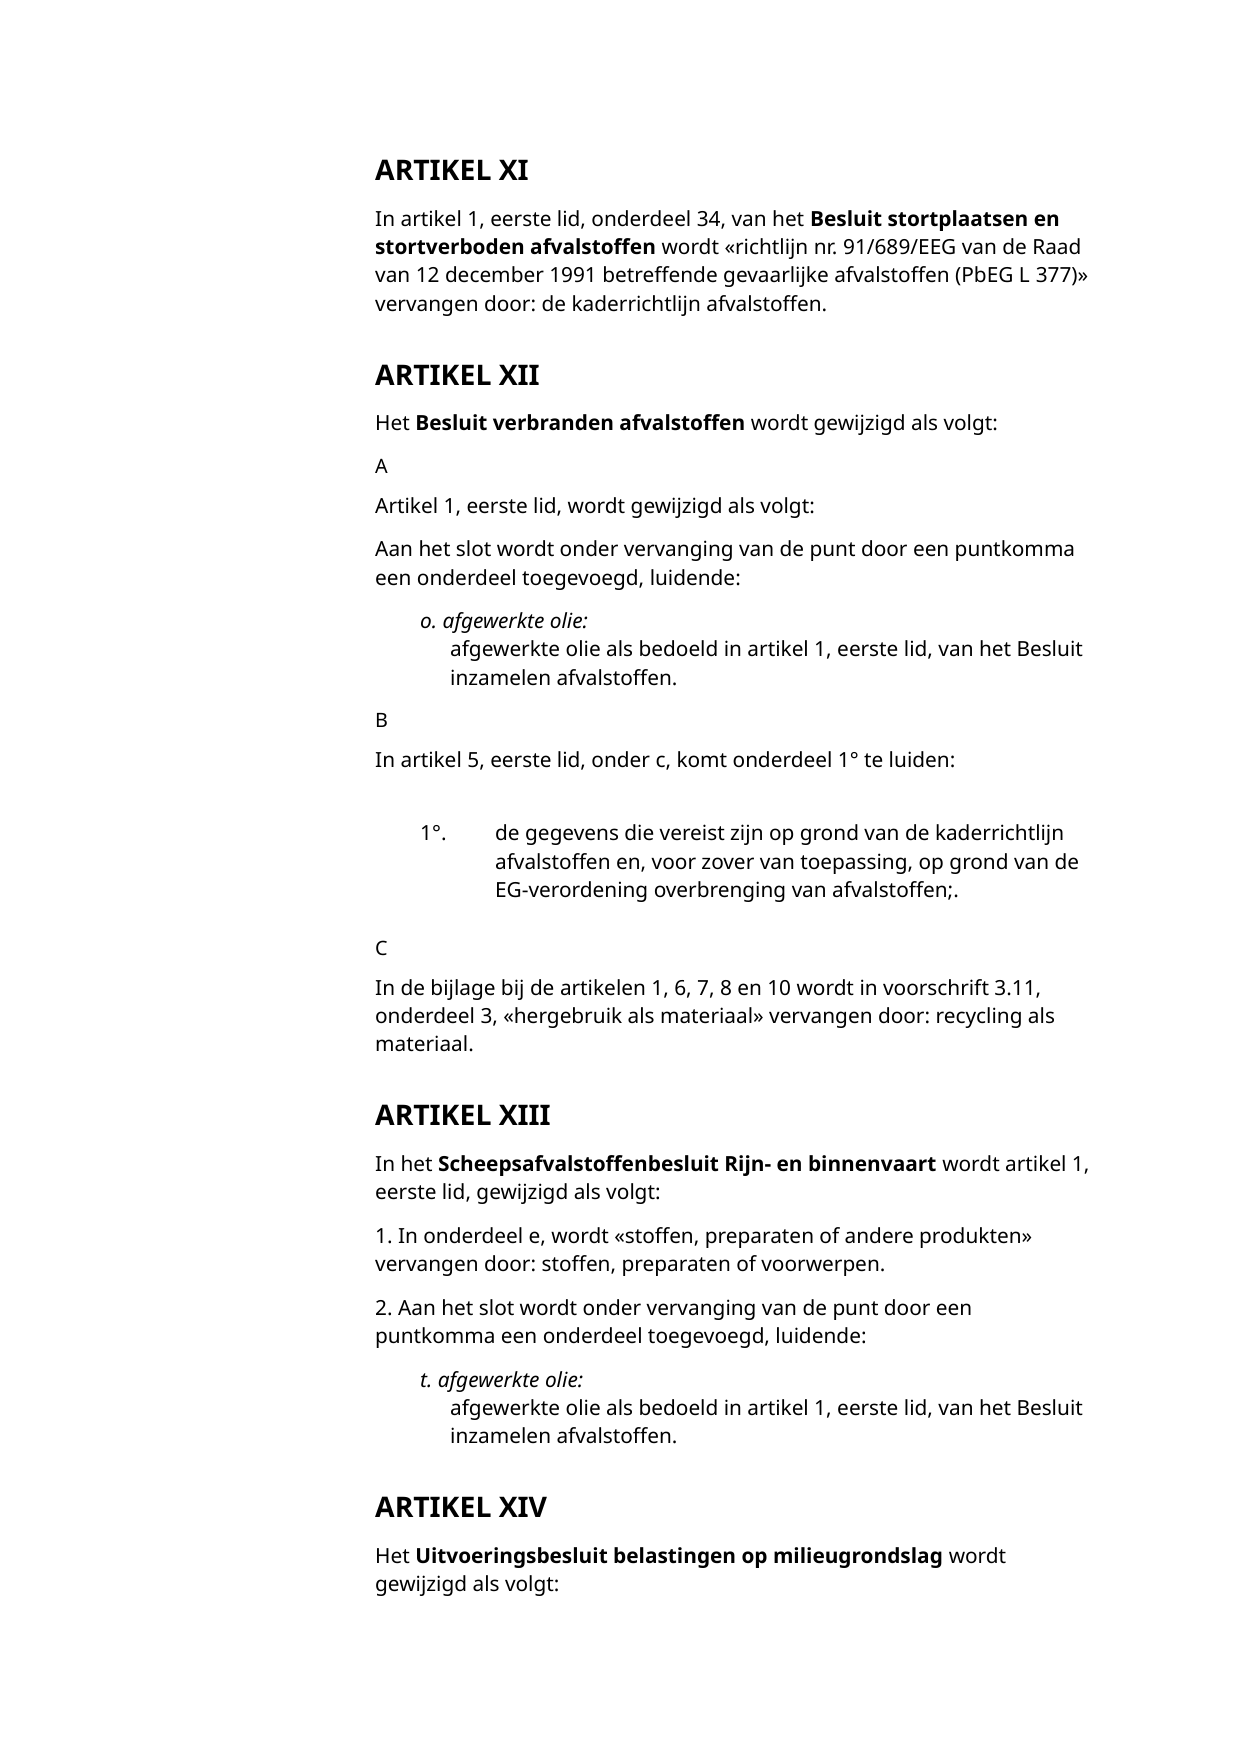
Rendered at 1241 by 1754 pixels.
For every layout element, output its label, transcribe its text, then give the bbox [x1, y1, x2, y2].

text o. afgewerkte olie: [420, 606, 1090, 634]
list de gegevens die vereist zijn op grond van de kaderrichtlijn afvalstoffen en, voor zover van toepassing, op grond van de EG-verordening overbrenging van afvalstoffen;. [420, 818, 1090, 904]
text B [375, 706, 1090, 733]
text 2. Aan het slot wordt onder vervanging van de punt door een puntkomma een onderdeel toegevoegd, luidende: [375, 1293, 1090, 1350]
text Het Uitvoeringsbesluit belastingen op milieugrondslag wordt gewijzigd als volgt: [375, 1541, 1090, 1598]
text 1. In onderdeel e, wordt «stoffen, preparaten of andere produkten» vervangen door: stoffen, preparaten of voorwerpen. [375, 1221, 1090, 1278]
subtitle ARTIKEL XIII [375, 1095, 1090, 1134]
subtitle ARTIKEL XI [375, 150, 1090, 189]
text Aan het slot wordt onder vervanging van de punt door een puntkomma een onderdeel toegevoegd, luidende: [375, 534, 1090, 591]
text In het Scheepsafvalstoffenbesluit Rijn- en binnenvaart wordt artikel 1, eerste lid, gewijzigd als volgt: [375, 1149, 1090, 1206]
text Het Besluit verbranden afvalstoffen wordt gewijzigd als volgt: [375, 408, 1090, 437]
text In artikel 1, eerste lid, onderdeel 34, van het Besluit stortplaatsen en stortverboden afvalstoffen wordt «richtlijn nr. 91/689/EEG van de Raad van 12 december 1991 betreffende gevaarlijke afvalstoffen (PbEG L 377)» vervangen door: de kaderrichtlijn afvalstoffen. [375, 204, 1090, 317]
text t. afgewerkte olie: [420, 1365, 1090, 1393]
subtitle ARTIKEL XIV [375, 1487, 1090, 1526]
text In de bijlage bij de artikelen 1, 6, 7, 8 en 10 wordt in voorschrift 3.11, onderdeel 3, «hergebruik als materiaal» vervangen door: recycling als materiaal. [375, 973, 1090, 1058]
text C [375, 934, 1090, 961]
text A [375, 452, 1090, 479]
text afgewerkte olie als bedoeld in artikel 1, eerste lid, van het Besluit inzamelen afvalstoffen. [450, 634, 1090, 691]
text Artikel 1, eerste lid, wordt gewijzigd als volgt: [375, 491, 1090, 519]
text In artikel 5, eerste lid, onder c, komt onderdeel 1° te luiden: [375, 745, 1090, 773]
text afgewerkte olie als bedoeld in artikel 1, eerste lid, van het Besluit inzamelen afvalstoffen. [450, 1393, 1090, 1450]
subtitle ARTIKEL XII [375, 355, 1090, 393]
